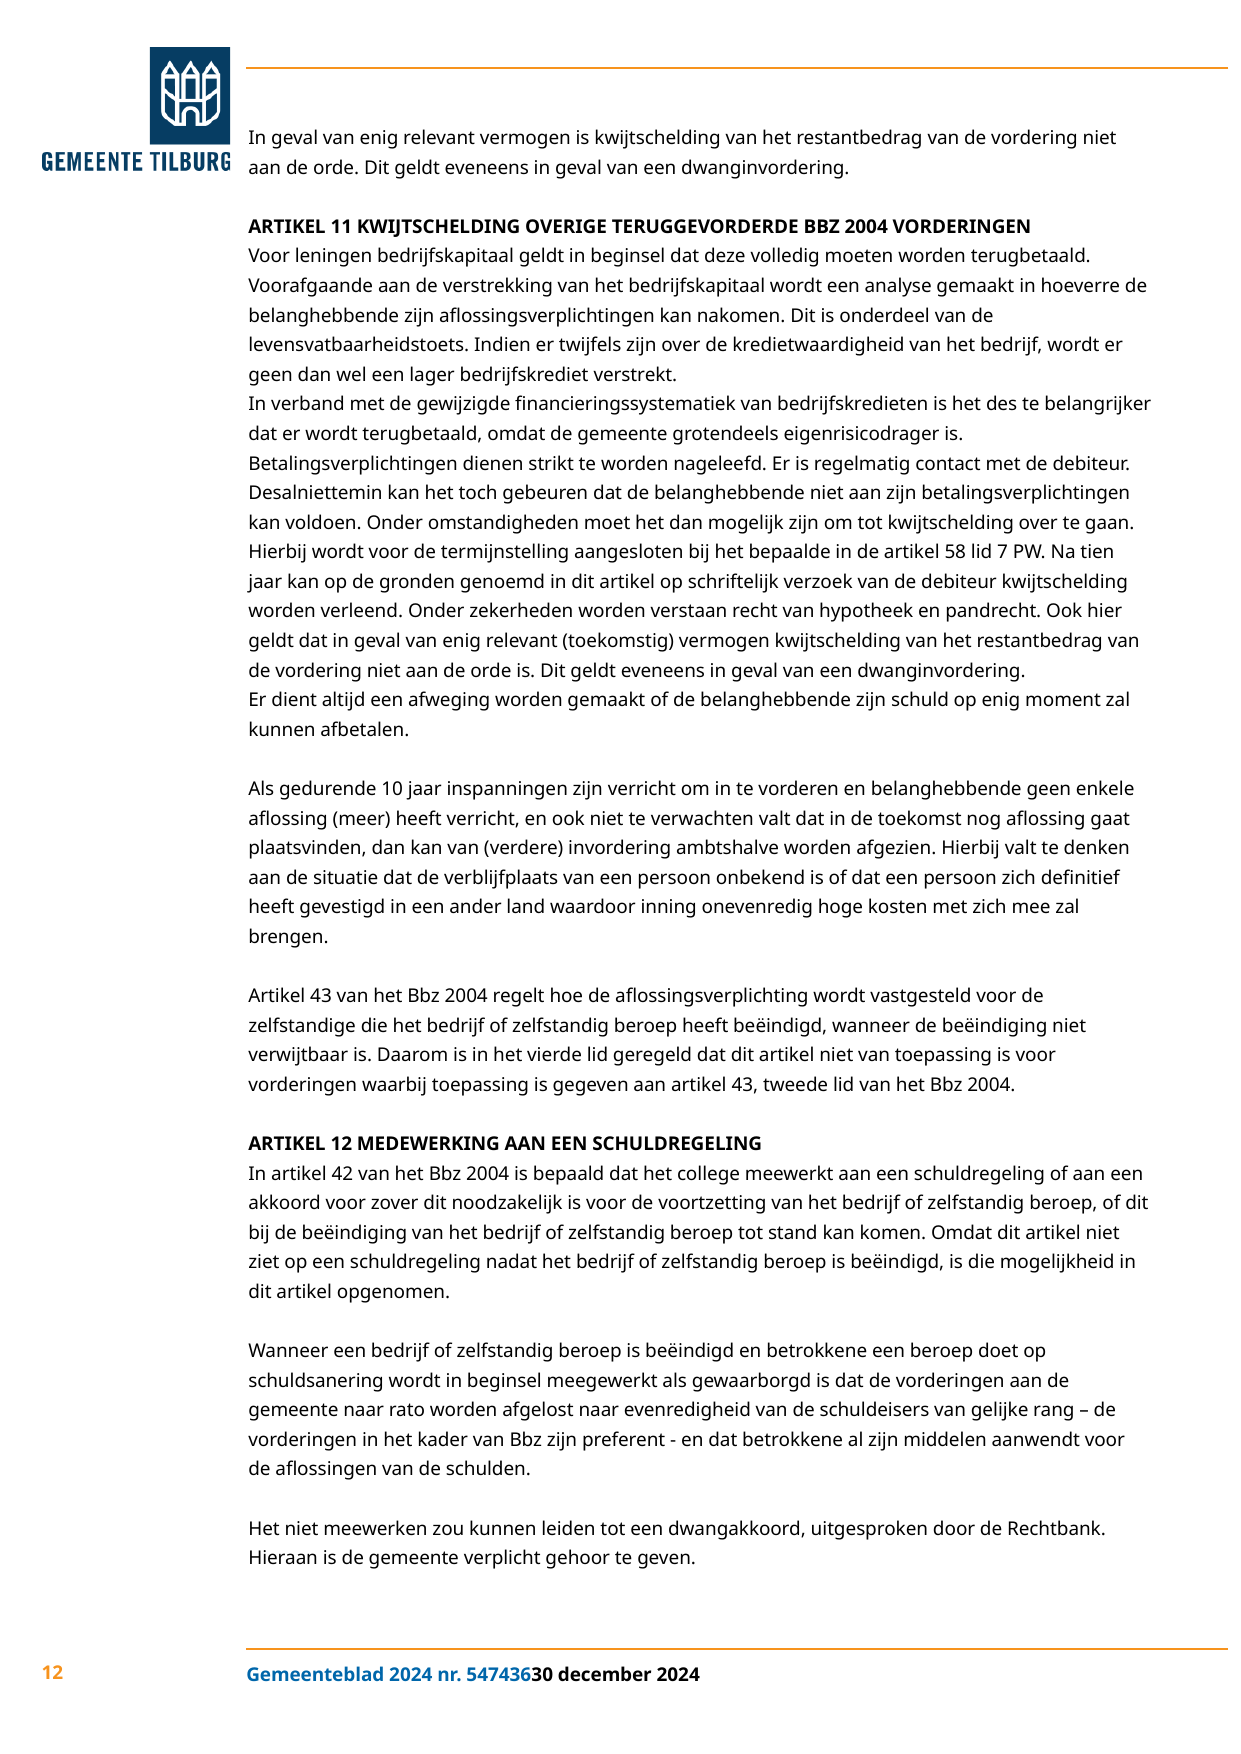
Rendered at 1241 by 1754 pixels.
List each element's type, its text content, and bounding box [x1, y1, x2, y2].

text Wanneer een bedrijf of zelfstandig beroep is beëindigd en betrokkene een beroep doet op schuldsanering wordt in beginsel meegewerkt als gewaarborgd is dat de vorderingen aan de gemeente naar rato worden afgelost naar evenredigheid van de schuldeisers van gelijke rang – de vorderingen in het kader van Bbz zijn preferent - en dat betrokkene al zijn middelen aanwendt voor de aflossingen van de schulden. [248, 1337, 1152, 1481]
text ARTIKEL 12 MEDEWERKING AAN EEN SCHULDREGELING [248, 1130, 1152, 1156]
text In verband met de gewijzigde financieringssystematiek van bedrijfskredieten is het des te belangrijker dat er wordt terugbetaald, omdat de gemeente grotendeels eigenrisicodrager is. Betalingsverplichtingen dienen strikt te worden nageleefd. Er is regelmatig contact met de debiteur. Desalniettemin kan het toch gebeuren dat de belanghebbende niet aan zijn betalingsverplichtingen kan voldoen. Onder omstandigheden moet het dan mogelijk zijn om tot kwijtschelding over te gaan. Hierbij wordt voor de termijnstelling aangesloten bij het bepaalde in de artikel 58 lid 7 PW. Na tien jaar kan op de gronden genoemd in dit artikel op schriftelijk verzoek van de debiteur kwijtschelding worden verleend. Onder zekerheden worden verstaan recht van hypotheek en pandrecht. Ook hier geldt dat in geval van enig relevant (toekomstig) vermogen kwijtschelding van het restantbedrag van de vordering niet aan de orde is. Dit geldt eveneens in geval van een dwanginvordering. [248, 391, 1152, 683]
text Er dient altijd een afweging worden gemaakt of de belanghebbende zijn schuld op enig moment zal kunnen afbetalen. [248, 686, 1152, 742]
text Het niet meewerken zou kunnen leiden tot een dwangakkoord, uitgesproken door de Rechtbank. [248, 1515, 1152, 1541]
text Als gedurende 10 jaar inspanningen zijn verricht om in te vorderen en belanghebbende geen enkele aflossing (meer) heeft verricht, en ook niet te verwachten valt dat in de toekomst nog aflossing gaat plaatsvinden, dan kan van (verdere) invordering ambtshalve worden afgezien. Hierbij valt te denken aan de situatie dat de verblijfplaats van een persoon onbekend is of dat een persoon zich definitief heeft gevestigd in een ander land waardoor inning onevenredig hoge kosten met zich mee zal brengen. [248, 775, 1152, 949]
text In artikel 42 van het Bbz 2004 is bepaald dat het college meewerkt aan een schuldregeling of aan een akkoord voor zover dit noodzakelijk is voor de voortzetting van het bedrijf of zelfstandig beroep, of dit bij de beëindiging van het bedrijf of zelfstandig beroep tot stand kan komen. Omdat dit artikel niet ziet op een schuldregeling nadat het bedrijf of zelfstandig beroep is beëindigd, is die mogelijkheid in dit artikel opgenomen. [248, 1160, 1152, 1304]
picture [41, 47, 231, 172]
text Artikel 43 van het Bbz 2004 regelt hoe de aflossingsverplichting wordt vastgesteld voor de zelfstandige die het bedrijf of zelfstandig beroep heeft beëindigd, wanneer de beëindiging niet verwijtbaar is. Daarom is in het vierde lid geregeld dat dit artikel niet van toepassing is voor vorderingen waarbij toepassing is gegeven aan artikel 43, tweede lid van het Bbz 2004. [248, 982, 1152, 1097]
text Hieraan is de gemeente verplicht gehoor te geven. [248, 1544, 1152, 1570]
text In geval van enig relevant vermogen is kwijtschelding van het restantbedrag van de vordering niet aan de orde. Dit geldt eveneens in geval van een dwanginvordering. [248, 124, 1152, 180]
text Voor leningen bedrijfskapitaal geldt in beginsel dat deze volledig moeten worden terugbetaald. Voorafgaande aan de verstrekking van het bedrijfskapitaal wordt een analyse gemaakt in hoeverre de belanghebbende zijn aflossingsverplichtingen kan nakomen. Dit is onderdeel van de levensvatbaarheidstoets. Indien er twijfels zijn over de kredietwaardigheid van het bedrijf, wordt er geen dan wel een lager bedrijfskrediet verstrekt. [248, 243, 1152, 387]
text ARTIKEL 11 KWIJTSCHELDING OVERIGE TERUGGEVORDERDE BBZ 2004 VORDERINGEN [248, 213, 1152, 239]
